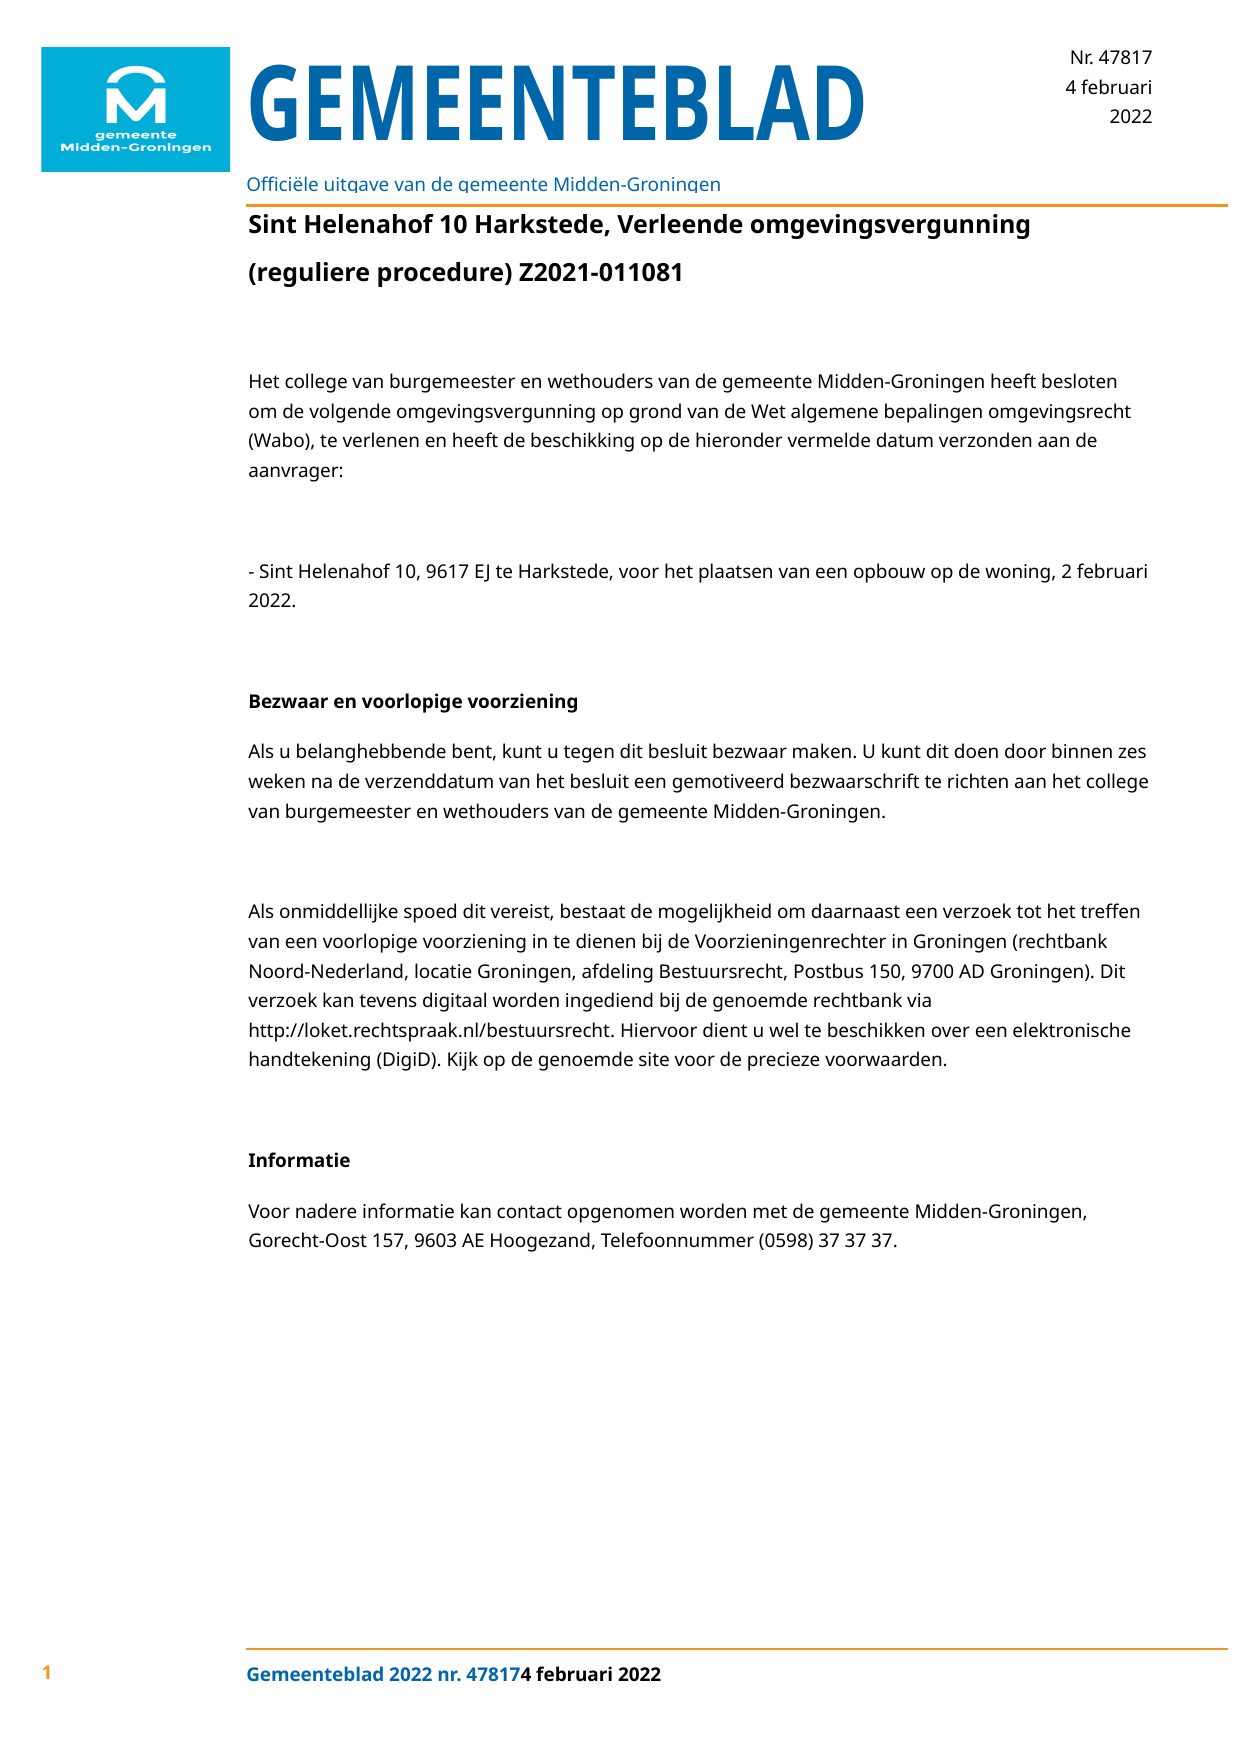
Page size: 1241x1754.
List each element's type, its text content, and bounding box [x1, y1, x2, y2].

text Bezwaar en voorlopige voorziening [248, 688, 1152, 714]
text Sint Helenahof 10 Harkstede, Verleende omgevingsvergunning (reguliere procedure) Z2021-011081 [248, 207, 1152, 288]
picture [107, 89, 165, 122]
picture [184, 146, 190, 153]
picture [108, 66, 164, 82]
text Informatie [248, 1147, 1152, 1173]
text Het college van burgemeester en wethouders van de gemeente Midden-Groningen heeft besloten om de volgende omgevingsvergunning op grond van de Wet algemene bepalingen omgevingsrecht (Wabo), te verlenen en heeft de beschikking op de hieronder vermelde datum verzonden aan de aanvrager: [248, 368, 1152, 483]
text - Sint Helenahof 10, 9617 EJ te Harkstede, voor het plaatsen van een opbouw op de woning, 2 februari 2022. [248, 558, 1152, 613]
text Voor nadere informatie kan contact opgenomen worden met de gemeente Midden-Groningen, Gorecht-Oost 157, 9603 AE Hoogezand, Telefoonnummer (0598) 37 37 37. [248, 1198, 1152, 1253]
text Als u belanghebbende bent, kunt u tegen dit besluit bezwaar maken. U kunt dit doen door binnen zes weken na de verzenddatum van het besluit een gemotiveerd bezwaarschrift te richten aan het college van burgemeester en wethouders van de gemeente Midden-Groningen. [248, 739, 1152, 824]
text Als onmiddellijke spoed dit vereist, bestaat de mogelijkheid om daarnaast een verzoek tot het treffen van een voorlopige voorziening in te dienen bij de Voorzieningenrechter in Groningen (rechtbank Noord-Nederland, locatie Groningen, afdeling Bestuursrecht, Postbus 150, 9700 AD Groningen). Dit verzoek kan tevens digitaal worden ingediend bij de genoemde rechtbank via http://loket.rechtspraak.nl/bestuursrecht. Hiervoor dient u wel te beschikken over een elektronische handtekening (DigiD). Kijk op de genoemde site voor de precieze voorwaarden. [248, 899, 1152, 1072]
